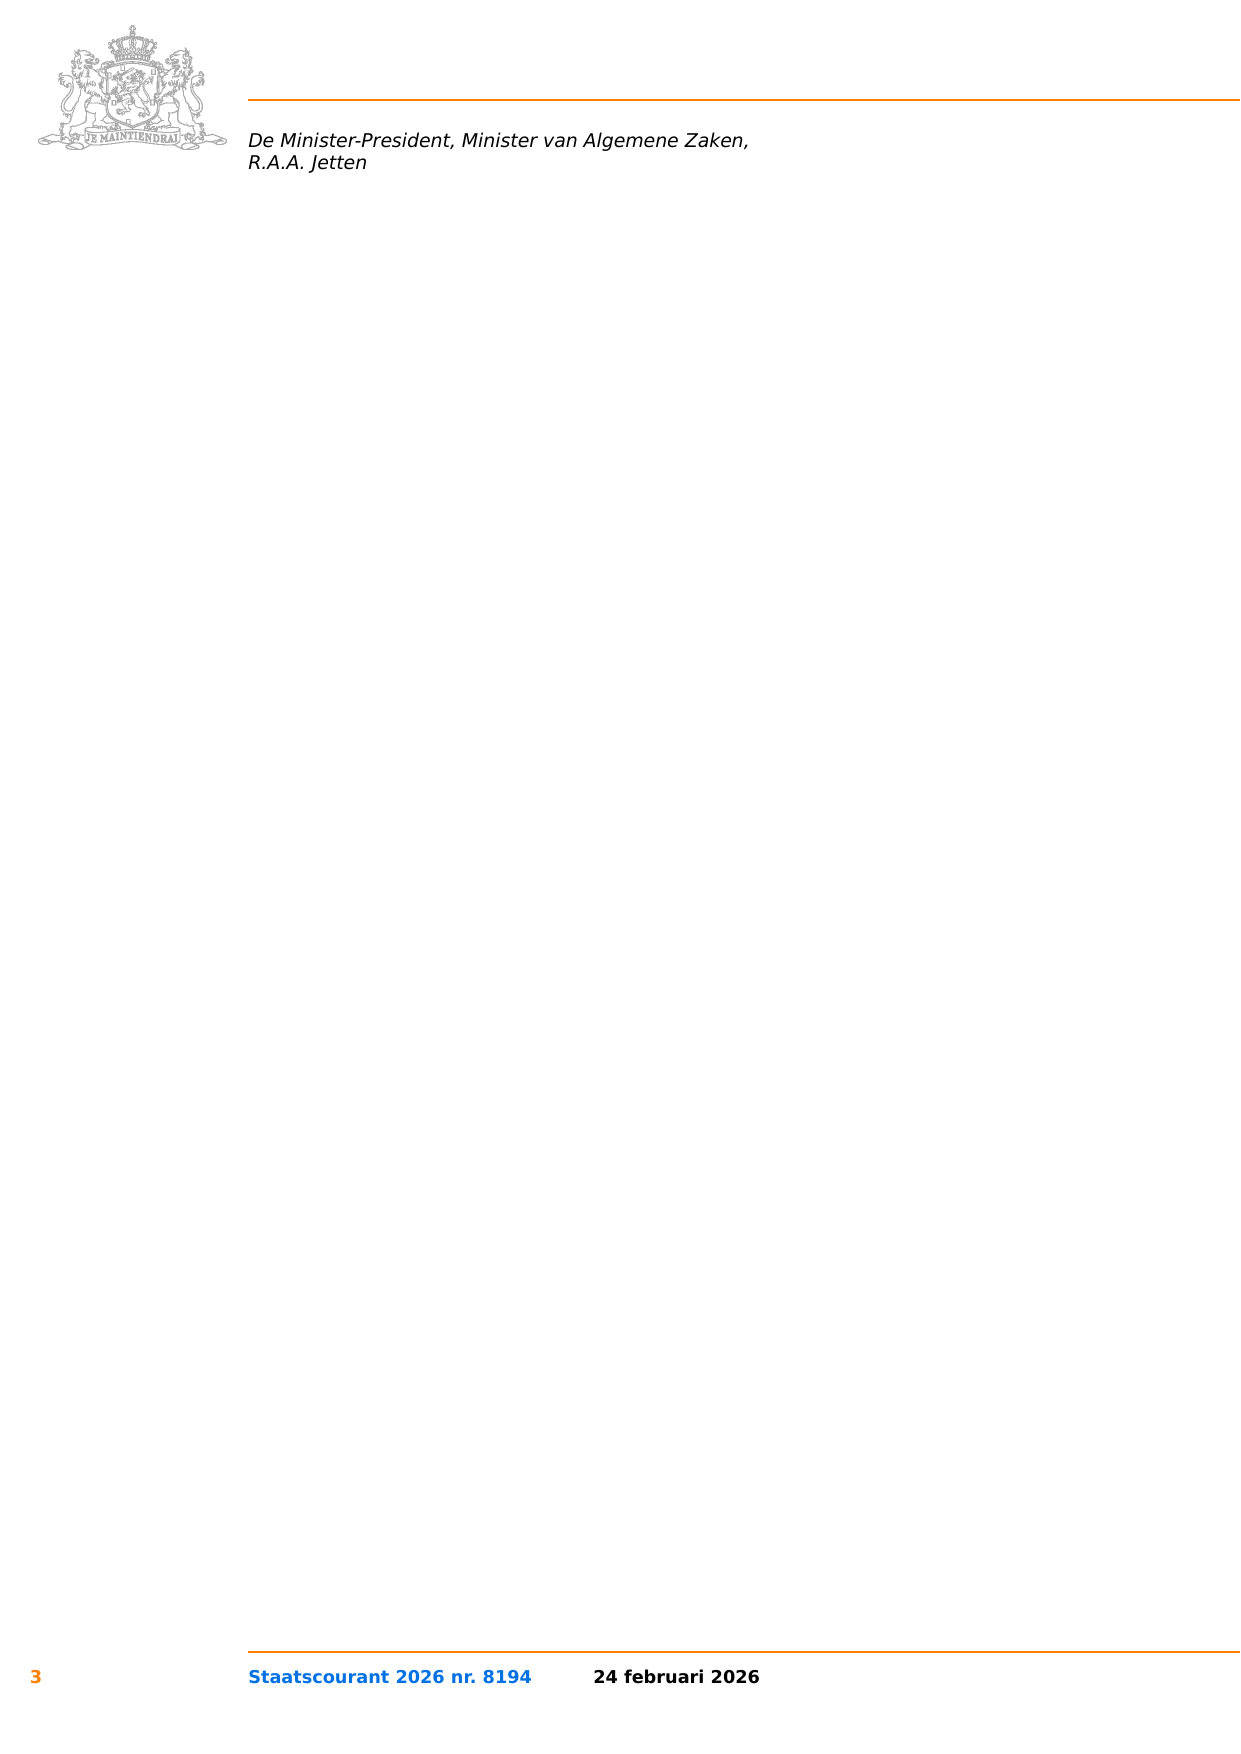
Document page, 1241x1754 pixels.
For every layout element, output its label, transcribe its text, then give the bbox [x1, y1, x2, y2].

text De Minister-President, Minister van Algemene Zaken, R.A.A. Jetten [248, 130, 1163, 174]
picture [38, 25, 227, 150]
